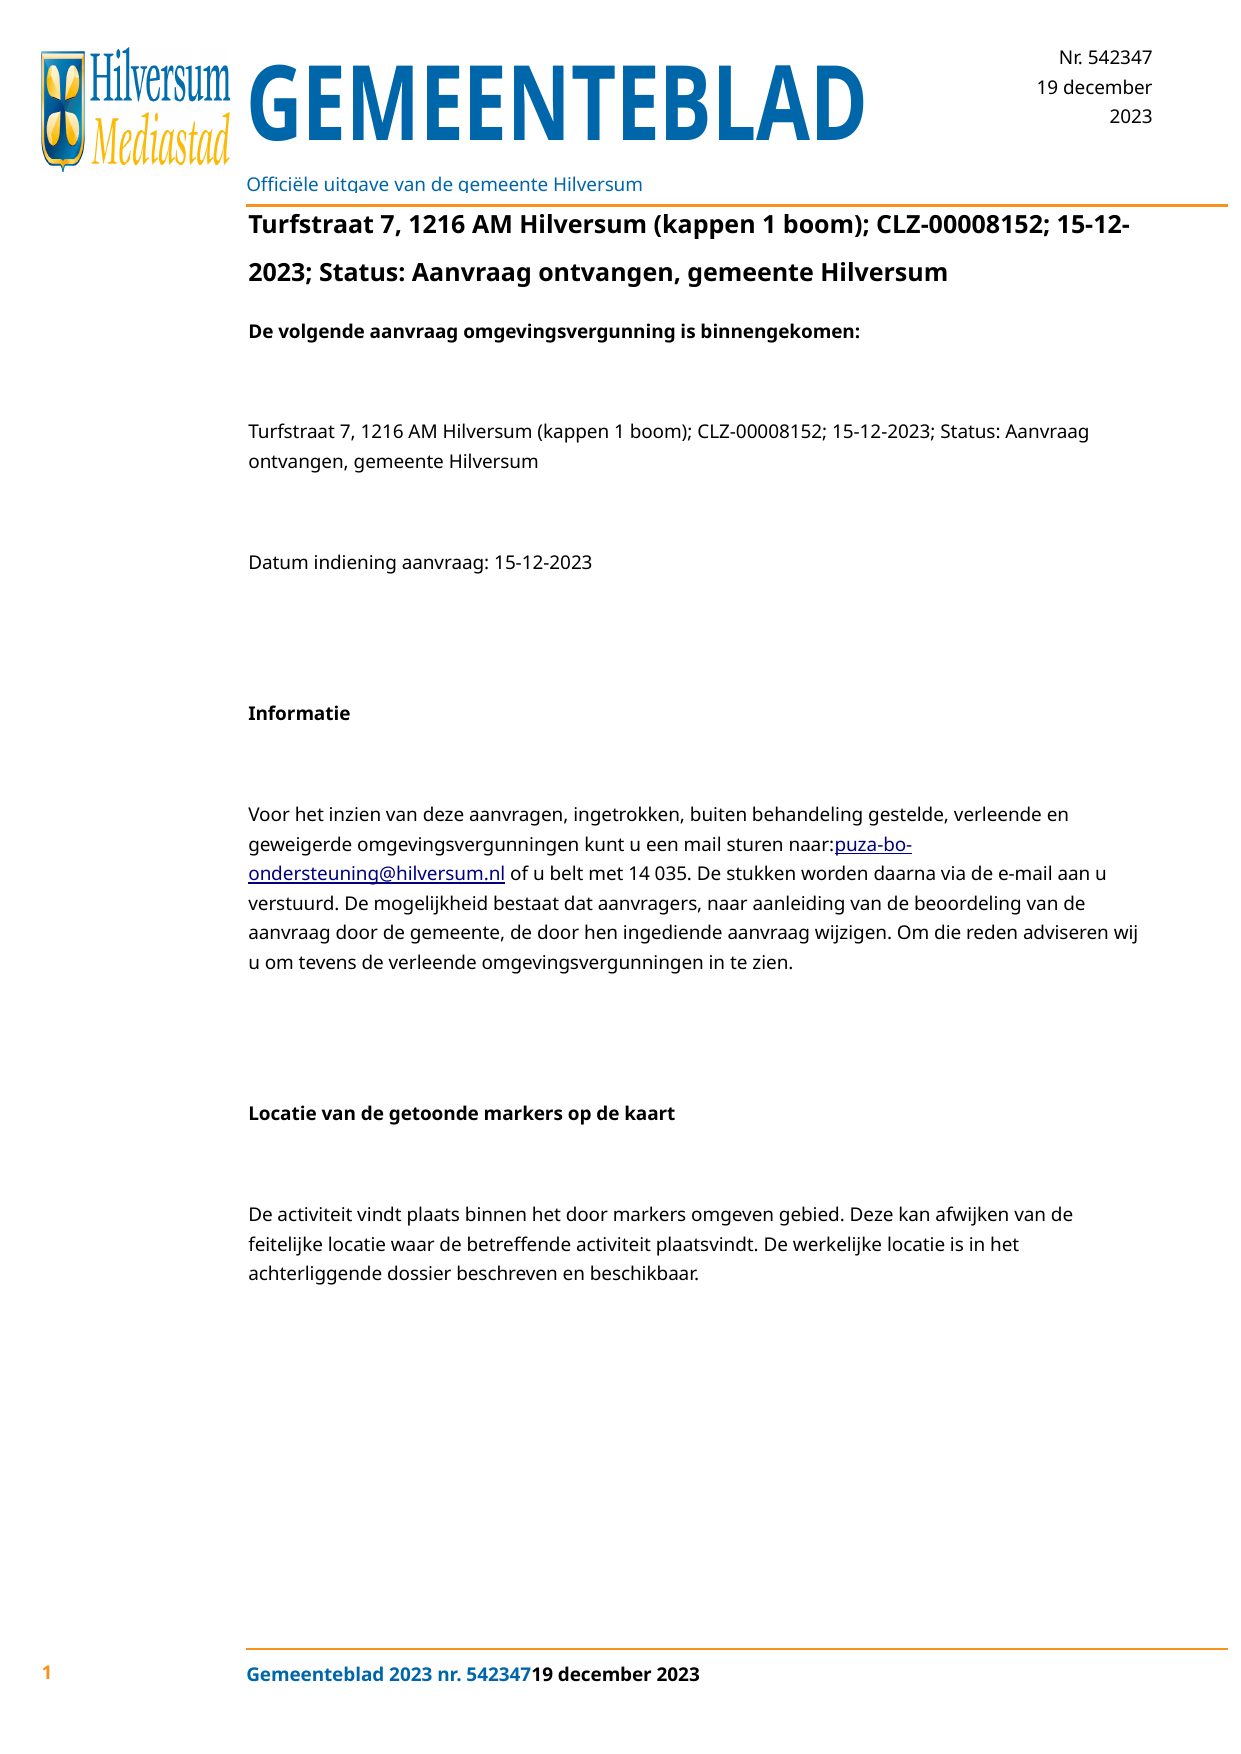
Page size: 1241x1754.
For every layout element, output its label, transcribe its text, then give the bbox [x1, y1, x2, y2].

text Voor het inzien van deze aanvragen, ingetrokken, buiten behandeling gestelde, verleende en geweigerde omgevingsvergunningen kunt u een mail sturen naar:puza-bo-ondersteuning@hilversum.nl of u belt met 14 035. De stukken worden daarna via de e-mail aan u verstuurd. De mogelijkheid bestaat dat aanvragers, naar aanleiding van de beoordeling van de aanvraag door de gemeente, de door hen ingediende aanvraag wijzigen. Om die reden adviseren wij u om tevens de verleende omgevingsvergunningen in te zien. [248, 801, 1152, 975]
text Locatie van de getoonde markers op de kaart [248, 1100, 1152, 1126]
text Turfstraat 7, 1216 AM Hilversum (kappen 1 boom); CLZ-00008152; 15-12-2023; Status: Aanvraag ontvangen, gemeente Hilversum [248, 207, 1152, 288]
text De volgende aanvraag omgevingsvergunning is binnengekomen: [248, 318, 1152, 344]
picture [41, 47, 231, 172]
text Datum indiening aanvraag: 15-12-2023 [248, 549, 1152, 575]
text Turfstraat 7, 1216 AM Hilversum (kappen 1 boom); CLZ-00008152; 15-12-2023; Status: Aanvraag ontvangen, gemeente Hilversum [248, 419, 1152, 474]
text De activiteit vindt plaats binnen het door markers omgeven gebied. Deze kan afwijken van de feitelijke locatie waar de betreffende activiteit plaatsvindt. De werkelijke locatie is in het achterliggende dossier beschreven en beschikbaar. [248, 1201, 1152, 1286]
text Informatie [248, 700, 1152, 726]
